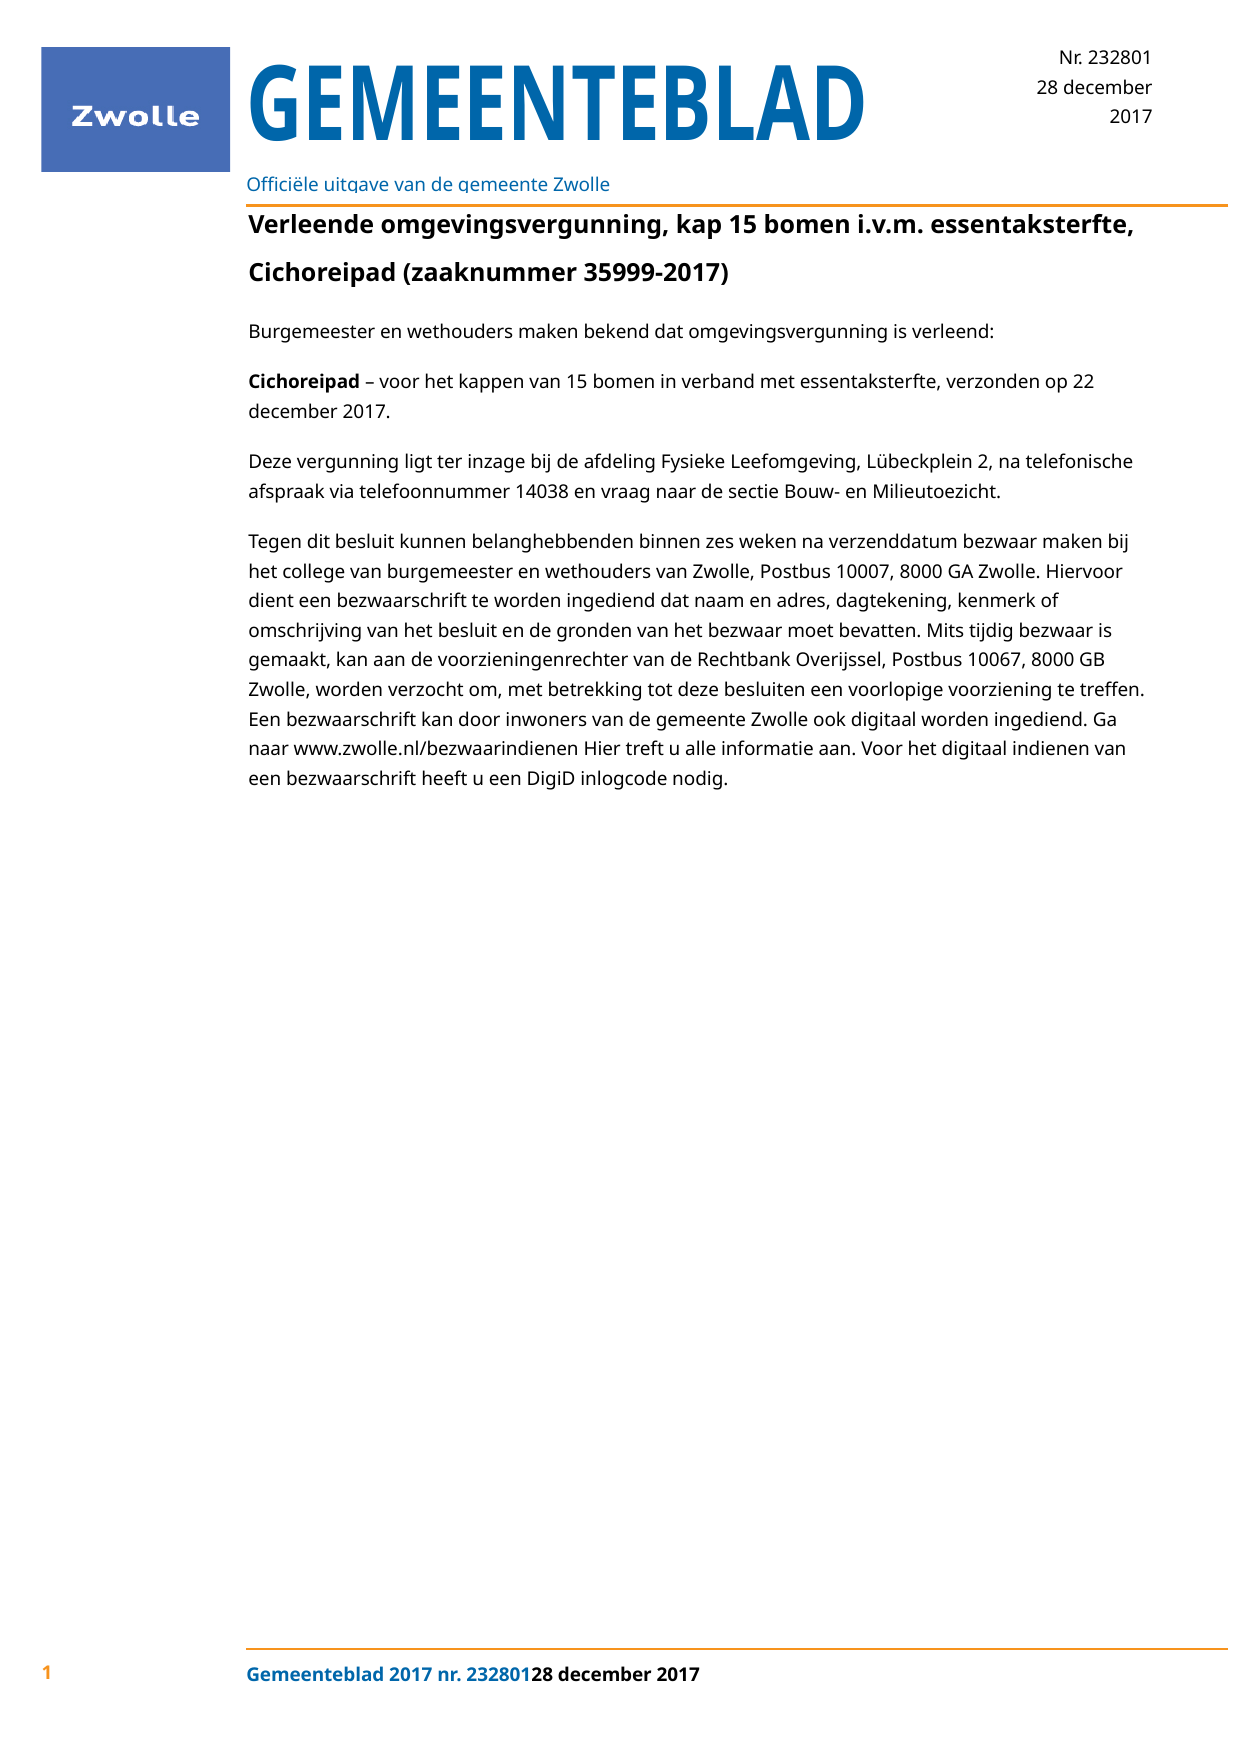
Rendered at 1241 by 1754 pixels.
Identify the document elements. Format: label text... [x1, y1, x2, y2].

text Burgemeester en wethouders maken bekend dat omgevingsvergunning is verleend: [248, 318, 1152, 344]
text Tegen dit besluit kunnen belanghebbenden binnen zes weken na verzenddatum bezwaar maken bij het college van burgemeester en wethouders van Zwolle, Postbus 10007, 8000 GA Zwolle. Hiervoor dient een bezwaarschrift te worden ingediend dat naam en adres, dagtekening, kenmerk of omschrijving van het besluit en de gronden van het bezwaar moet bevatten. Mits tijdig bezwaar is gemaakt, kan aan de voorzieningenrechter van de Rechtbank Overijssel, Postbus 10067, 8000 GB Zwolle, worden verzocht om, met betrekking tot deze besluiten een voorlopige voorziening te treffen. Een bezwaarschrift kan door inwoners van de gemeente Zwolle ook digitaal worden ingediend. Ga naar www.zwolle.nl/bezwaarindienen Hier treft u alle informatie aan. Voor het digitaal indienen van een bezwaarschrift heeft u een DigiD inlogcode nodig. [248, 528, 1152, 791]
text Deze vergunning ligt ter inzage bij de afdeling Fysieke Leefomgeving, Lübeckplein 2, na telefonische afspraak via telefoonnummer 14038 en vraag naar de sectie Bouw- en Milieutoezicht. [248, 448, 1152, 504]
picture [41, 47, 231, 172]
text Cichoreipad – voor het kappen van 15 bomen in verband met essentaksterfte, verzonden op 22 december 2017. [248, 368, 1152, 424]
text Verleende omgevingsvergunning, kap 15 bomen i.v.m. essentaksterfte, Cichoreipad (zaaknummer 35999-2017) [248, 207, 1152, 288]
